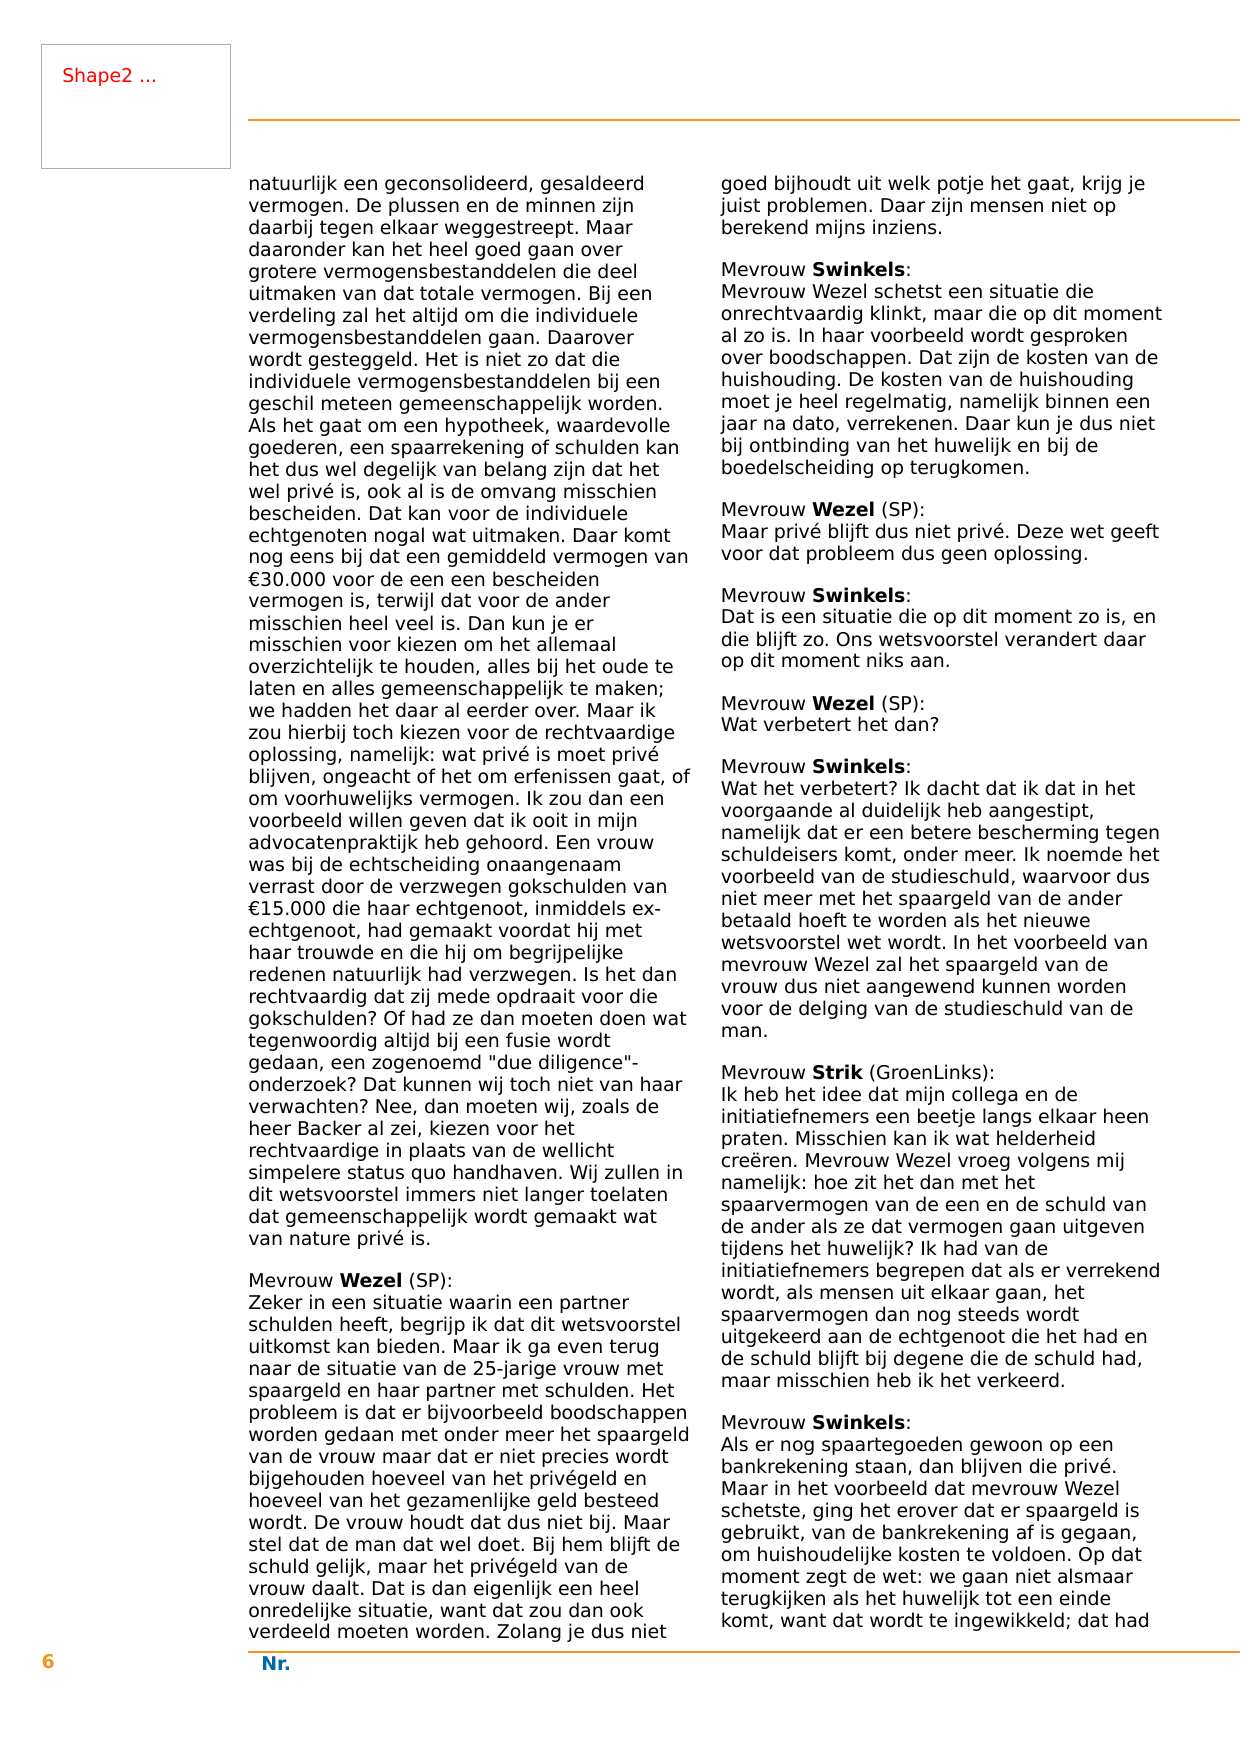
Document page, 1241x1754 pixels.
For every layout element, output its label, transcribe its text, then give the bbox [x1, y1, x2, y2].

text Mevrouw Swinkels: [721, 1412, 1163, 1434]
text Mevrouw Wezel (SP): [721, 498, 1163, 521]
text Mevrouw Swinkels: [721, 756, 1163, 778]
text Wat verbetert het dan? [721, 714, 1163, 736]
text Mevrouw Wezel schetst een situatie die onrechtvaardig klinkt, maar die op dit moment al zo is. In haar voorbeeld wordt gesproken over boodschappen. Dat zijn de kosten van de huishouding. De kosten van de huishouding moet je heel regelmatig, namelijk binnen een jaar na dato, verrekenen. Daar kun je dus niet bij ontbinding van het huwelijk en bij de boedelscheiding op terugkomen. [721, 281, 1163, 478]
text natuurlijk een geconsolideerd, gesaldeerd vermogen. De plussen en de minnen zijn daarbij tegen elkaar weggestreept. Maar daaronder kan het heel goed gaan over grotere vermogensbestanddelen die deel uitmaken van dat totale vermogen. Bij een verdeling zal het altijd om die individuele vermogensbestanddelen gaan. Daarover wordt gesteggeld. Het is niet zo dat die individuele vermogensbestanddelen bij een geschil meteen gemeenschappelijk worden. Als het gaat om een hypotheek, waardevolle goederen, een spaarrekening of schulden kan het dus wel degelijk van belang zijn dat het wel privé is, ook al is de omvang misschien bescheiden. Dat kan voor de individuele echtgenoten nogal wat uitmaken. Daar komt nog eens bij dat een gemiddeld vermogen van €30.000 voor de een een bescheiden vermogen is, terwijl dat voor de ander misschien heel veel is. Dan kun je er misschien voor kiezen om het allemaal overzichtelijk te houden, alles bij het oude te laten en alles gemeenschappelijk te maken; we hadden het daar al eerder over. Maar ik zou hierbij toch kiezen voor de rechtvaardige oplossing, namelijk: wat privé is moet privé blijven, ongeacht of het om erfenissen gaat, of om voorhuwelijks vermogen. Ik zou dan een voorbeeld willen geven dat ik ooit in mijn advocatenpraktijk heb gehoord. Een vrouw was bij de echtscheiding onaangenaam verrast door de verzwegen gokschulden van €15.000 die haar echtgenoot, inmiddels ex-echtgenoot, had gemaakt voordat hij met haar trouwde en die hij om begrijpelijke redenen natuurlijk had verzwegen. Is het dan rechtvaardig dat zij mede opdraait voor die gokschulden? Of had ze dan moeten doen wat tegenwoordig altijd bij een fusie wordt gedaan, een zogenoemd "due diligence"-onderzoek? Dat kunnen wij toch niet van haar verwachten? Nee, dan moeten wij, zoals de heer Backer al zei, kiezen voor het rechtvaardige in plaats van de wellicht simpelere status quo handhaven. Wij zullen in dit wetsvoorstel immers niet langer toelaten dat gemeenschappelijk wordt gemaakt wat van nature privé is. [248, 173, 691, 1250]
text Als er nog spaartegoeden gewoon op een bankrekening staan, dan blijven die privé. Maar in het voorbeeld dat mevrouw Wezel schetste, ging het erover dat er spaargeld is gebruikt, van de bankrekening af is gegaan, om huishoudelijke kosten te voldoen. Op dat moment zegt de wet: we gaan niet alsmaar terugkijken als het huwelijk tot een einde komt, want dat wordt te ingewikkeld; dat had [721, 1434, 1163, 1632]
text Dat is een situatie die op dit moment zo is, en die blijft zo. Ons wetsvoorstel verandert daar op dit moment niks aan. [721, 606, 1163, 672]
text goed bijhoudt uit welk potje het gaat, krijg je juist problemen. Daar zijn mensen niet op berekend mijns inziens. [721, 173, 1163, 239]
text Zeker in een situatie waarin een partner schulden heeft, begrijp ik dat dit wetsvoorstel uitkomst kan bieden. Maar ik ga even terug naar de situatie van de 25-jarige vrouw met spaargeld en haar partner met schulden. Het probleem is dat er bijvoorbeeld boodschappen worden gedaan met onder meer het spaargeld van de vrouw maar dat er niet precies wordt bijgehouden hoeveel van het privégeld en hoeveel van het gezamenlijke geld besteed wordt. De vrouw houdt dat dus niet bij. Maar stel dat de man dat wel doet. Bij hem blijft de schuld gelijk, maar het privégeld van de vrouw daalt. Dat is dan eigenlijk een heel onredelijke situatie, want dat zou dan ook verdeeld moeten worden. Zolang je dus niet [248, 1292, 691, 1643]
text Mevrouw Swinkels: [721, 259, 1163, 281]
text Ik heb het idee dat mijn collega en de initiatiefnemers een beetje langs elkaar heen praten. Misschien kan ik wat helderheid creëren. Mevrouw Wezel vroeg volgens mij namelijk: hoe zit het dan met het spaarvermogen van de een en de schuld van de ander als ze dat vermogen gaan uitgeven tijdens het huwelijk? Ik had van de initiatiefnemers begrepen dat als er verrekend wordt, als mensen uit elkaar gaan, het spaarvermogen dan nog steeds wordt uitgekeerd aan de echtgenoot die het had en de schuld blijft bij degene die de schuld had, maar misschien heb ik het verkeerd. [721, 1084, 1163, 1392]
text Maar privé blijft dus niet privé. Deze wet geeft voor dat probleem dus geen oplossing. [721, 521, 1163, 564]
text Mevrouw Swinkels: [721, 584, 1163, 606]
text Mevrouw Strik (GroenLinks): [721, 1062, 1163, 1084]
text Mevrouw Wezel (SP): [248, 1270, 691, 1292]
text Wat het verbetert? Ik dacht dat ik dat in het voorgaande al duidelijk heb aangestipt, namelijk dat er een betere bescherming tegen schuldeisers komt, onder meer. Ik noemde het voorbeeld van de studieschuld, waarvoor dus niet meer met het spaargeld van de ander betaald hoeft te worden als het nieuwe wetsvoorstel wet wordt. In het voorbeeld van mevrouw Wezel zal het spaargeld van de vrouw dus niet aangewend kunnen worden voor de delging van de studieschuld van de man. [721, 778, 1163, 1042]
text Mevrouw Wezel (SP): [721, 692, 1163, 714]
